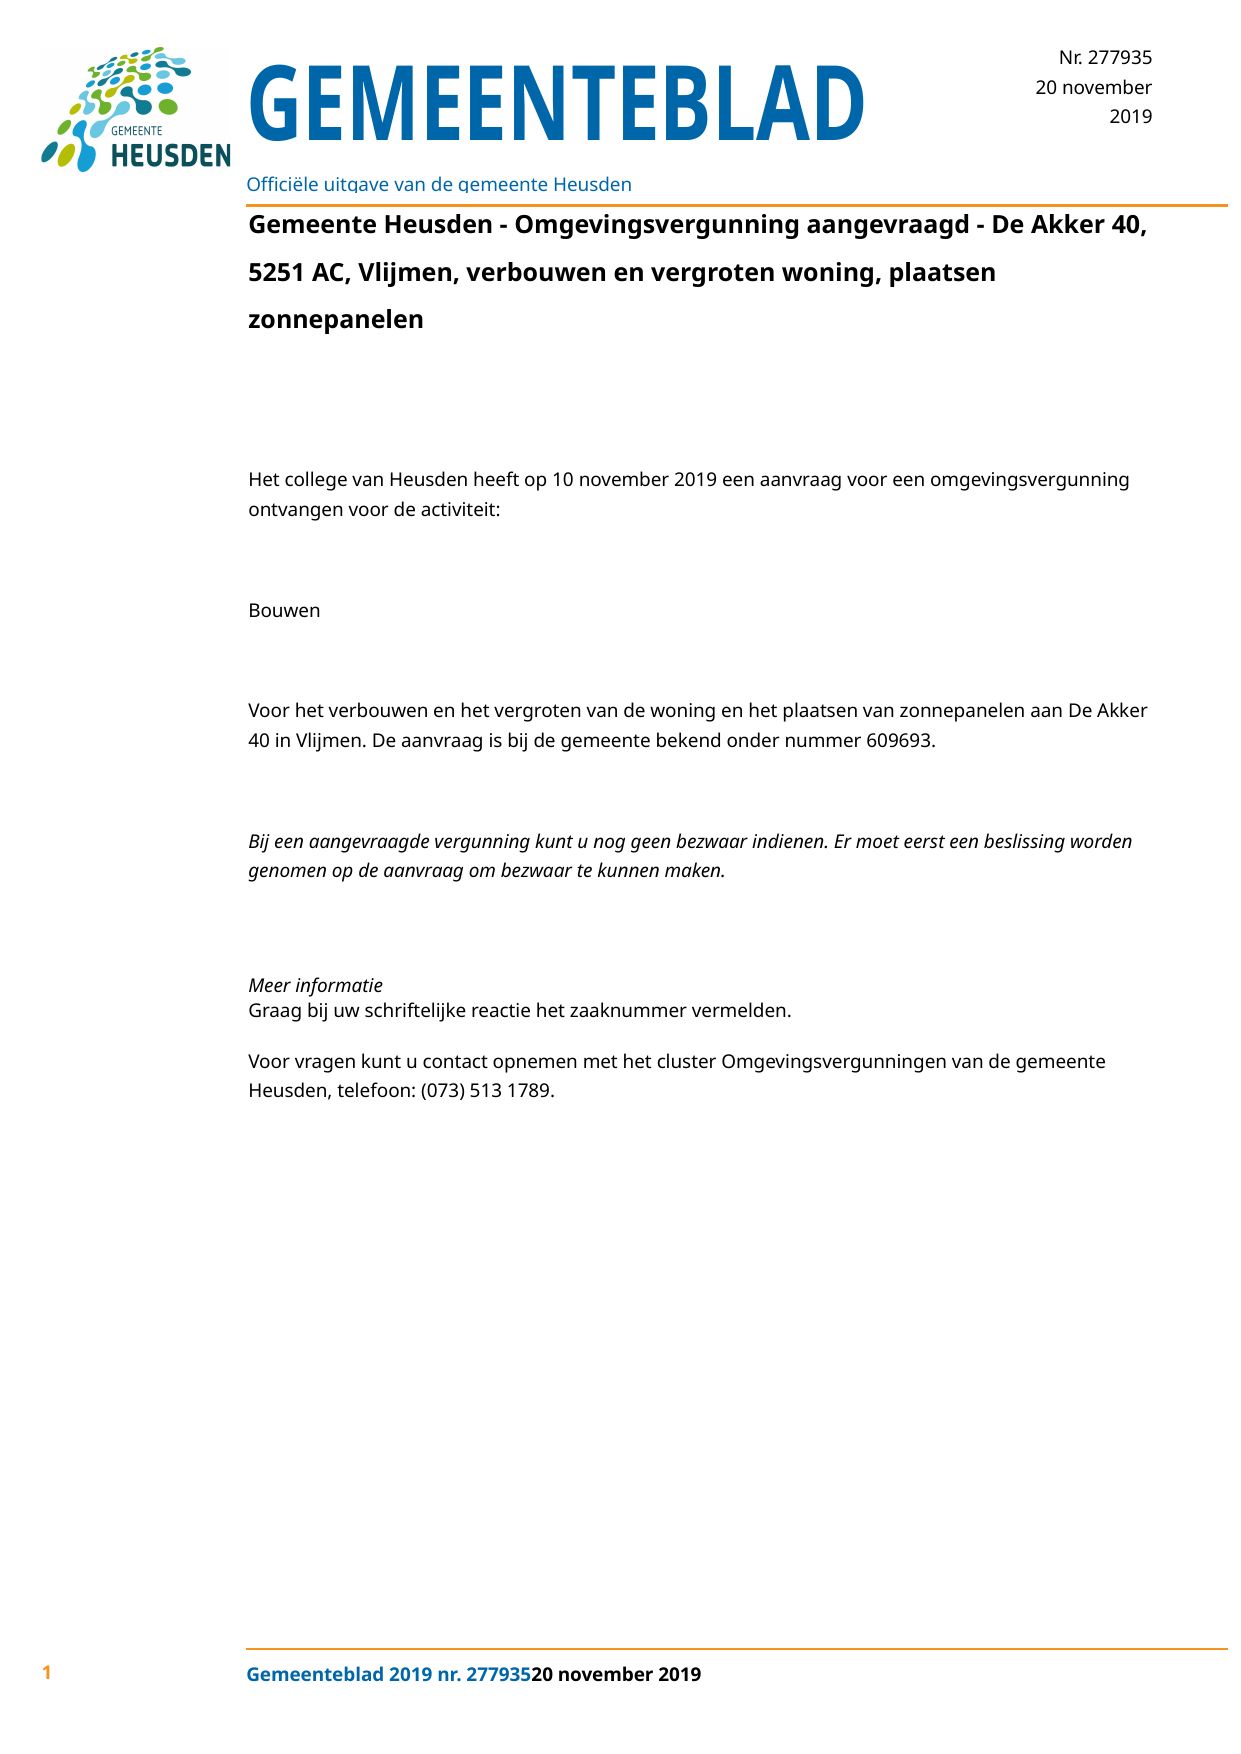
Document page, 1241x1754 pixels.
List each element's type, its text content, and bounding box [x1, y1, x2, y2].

text Voor vragen kunt u contact opnemen met het cluster Omgevingsvergunningen van de gemeente Heusden, telefoon: (073) 513 1789. [248, 1048, 1152, 1103]
text Meer informatie [248, 972, 1152, 998]
text Gemeente Heusden - Omgevingsvergunning aangevraagd - De Akker 40, 5251 AC, Vlijmen, verbouwen en vergroten woning, plaatsen zonnepanelen [248, 207, 1152, 336]
picture [41, 47, 231, 172]
text Bouwen [248, 597, 1152, 622]
text Graag bij uw schriftelijke reactie het zaaknummer vermelden. [248, 998, 1152, 1023]
text Voor het verbouwen en het vergroten van de woning en het plaatsen van zonnepanelen aan De Akker 40 in Vlijmen. De aanvraag is bij de gemeente bekend onder nummer 609693. [248, 698, 1152, 753]
text Bij een aangevraagde vergunning kunt u nog geen bezwaar indienen. Er moet eerst een beslissing worden genomen op de aanvraag om bezwaar te kunnen maken. [248, 828, 1152, 883]
text Het college van Heusden heeft op 10 november 2019 een aanvraag voor een omgevingsvergunning ontvangen voor de activiteit: [248, 466, 1152, 522]
